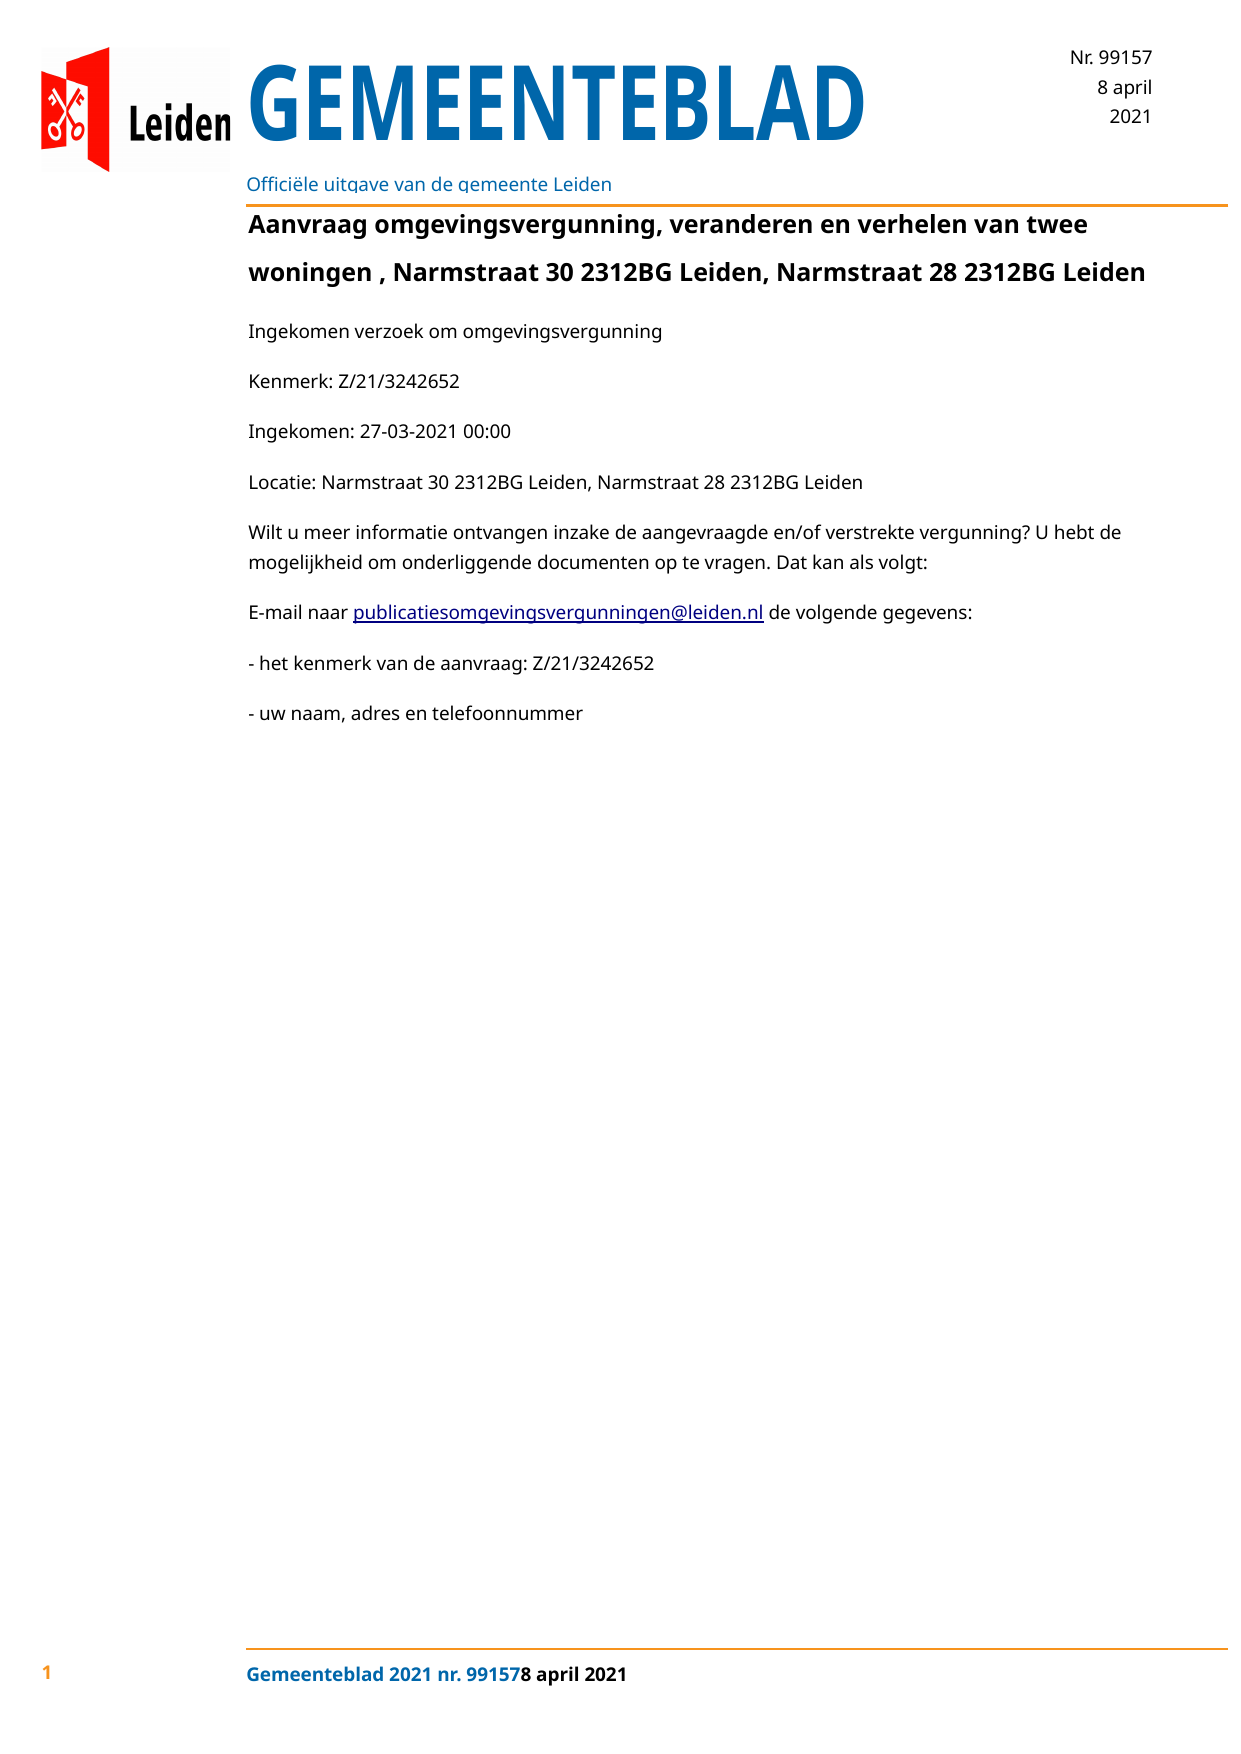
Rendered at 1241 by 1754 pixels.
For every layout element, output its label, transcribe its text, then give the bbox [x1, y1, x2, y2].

text Locatie: Narmstraat 30 2312BG Leiden, Narmstraat 28 2312BG Leiden [248, 469, 1152, 495]
text Aanvraag omgevingsvergunning, veranderen en verhelen van twee woningen , Narmstraat 30 2312BG Leiden, Narmstraat 28 2312BG Leiden [248, 207, 1152, 288]
text - uw naam, adres en telefoonnummer [248, 700, 1152, 726]
text Ingekomen verzoek om omgevingsvergunning [248, 318, 1152, 344]
text - het kenmerk van de aanvraag: Z/21/3242652 [248, 650, 1152, 676]
text E-mail naar publicatiesomgevingsvergunningen@leiden.nl de volgende gegevens: [248, 599, 1152, 625]
picture [41, 47, 231, 172]
text Kenmerk: Z/21/3242652 [248, 368, 1152, 394]
text Ingekomen: 27-03-2021 00:00 [248, 419, 1152, 444]
text Wilt u meer informatie ontvangen inzake de aangevraagde en/of verstrekte vergunning? U hebt de mogelijkheid om onderliggende documenten op te vragen. Dat kan als volgt: [248, 519, 1152, 575]
